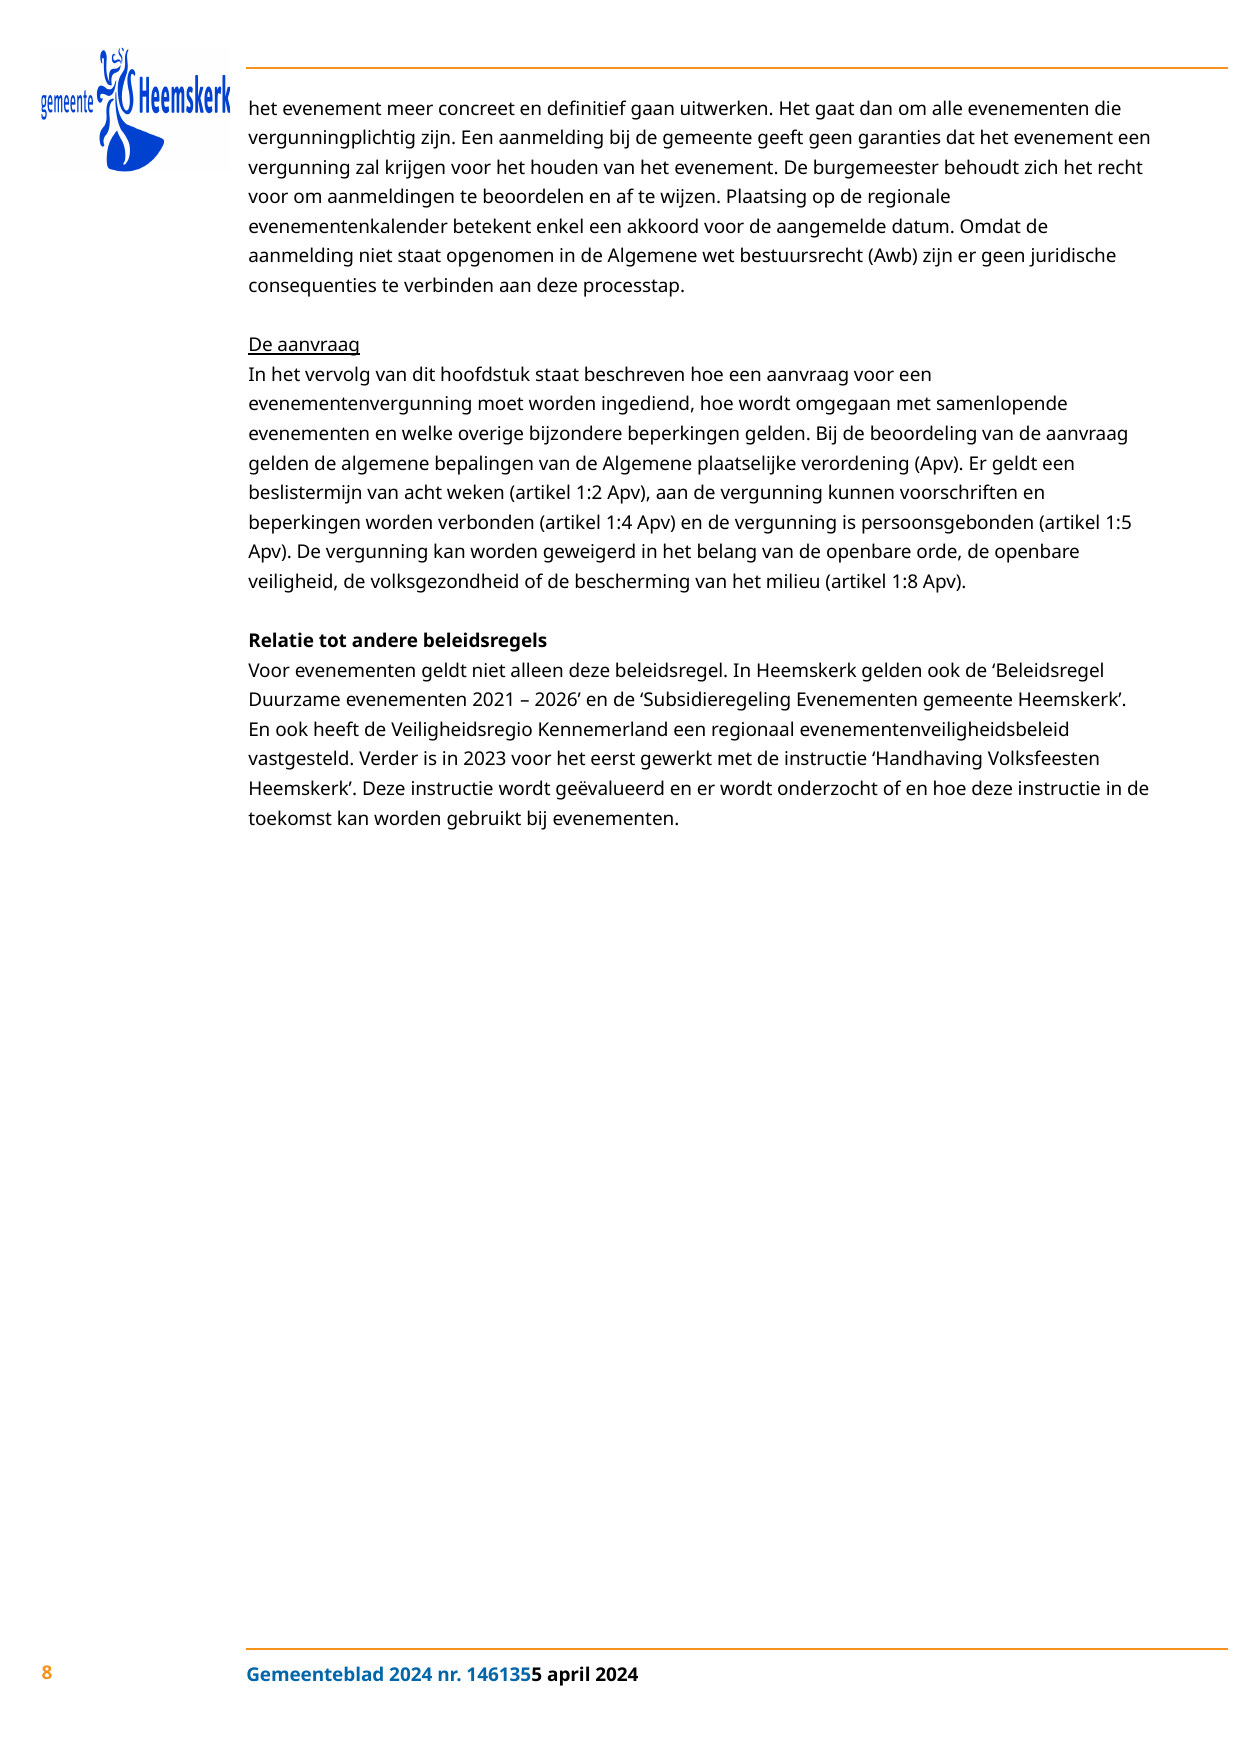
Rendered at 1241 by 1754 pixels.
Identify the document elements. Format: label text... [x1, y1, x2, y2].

text Relatie tot andere beleidsregels [248, 627, 1152, 653]
text Voor evenementen geldt niet alleen deze beleidsregel. In Heemskerk gelden ook de ‘Beleidsregel Duurzame evenementen 2021 – 2026’ en de ‘Subsidieregeling Evenementen gemeente Heemskerk’. En ook heeft de Veiligheidsregio Kennemerland een regionaal evenementenveiligheidsbeleid vastgesteld. Verder is in 2023 voor het eerst gewerkt met de instructie ‘Handhaving Volksfeesten Heemskerk’. Deze instructie wordt geëvalueerd en er wordt onderzocht of en hoe deze instructie in de toekomst kan worden gebruikt bij evenementen. [248, 657, 1152, 831]
text In het vervolg van dit hoofdstuk staat beschreven hoe een aanvraag voor een evenementenvergunning moet worden ingediend, hoe wordt omgegaan met samenlopende evenementen en welke overige bijzondere beperkingen gelden. Bij de beoordeling van de aanvraag gelden de algemene bepalingen van de Algemene plaatselijke verordening (Apv). Er geldt een beslistermijn van acht weken (artikel 1:2 Apv), aan de vergunning kunnen voorschriften en beperkingen worden verbonden (artikel 1:4 Apv) en de vergunning is persoonsgebonden (artikel 1:5 Apv). De vergunning kan worden geweigerd in het belang van de openbare orde, de openbare veiligheid, de volksgezondheid of de bescherming van het milieu (artikel 1:8 Apv). [248, 361, 1152, 594]
text het evenement meer concreet en definitief gaan uitwerken. Het gaat dan om alle evenementen die vergunningplichtig zijn. Een aanmelding bij de gemeente geeft geen garanties dat het evenement een vergunning zal krijgen voor het houden van het evenement. De burgemeester behoudt zich het recht voor om aanmeldingen te beoordelen en af te wijzen. Plaatsing op de regionale evenementenkalender betekent enkel een akkoord voor de aangemelde datum. Omdat de aanmelding niet staat opgenomen in de Algemene wet bestuursrecht (Awb) zijn er geen juridische consequenties te verbinden aan deze processtap. [248, 95, 1152, 298]
text De aanvraag [248, 331, 1152, 357]
picture [41, 47, 231, 172]
